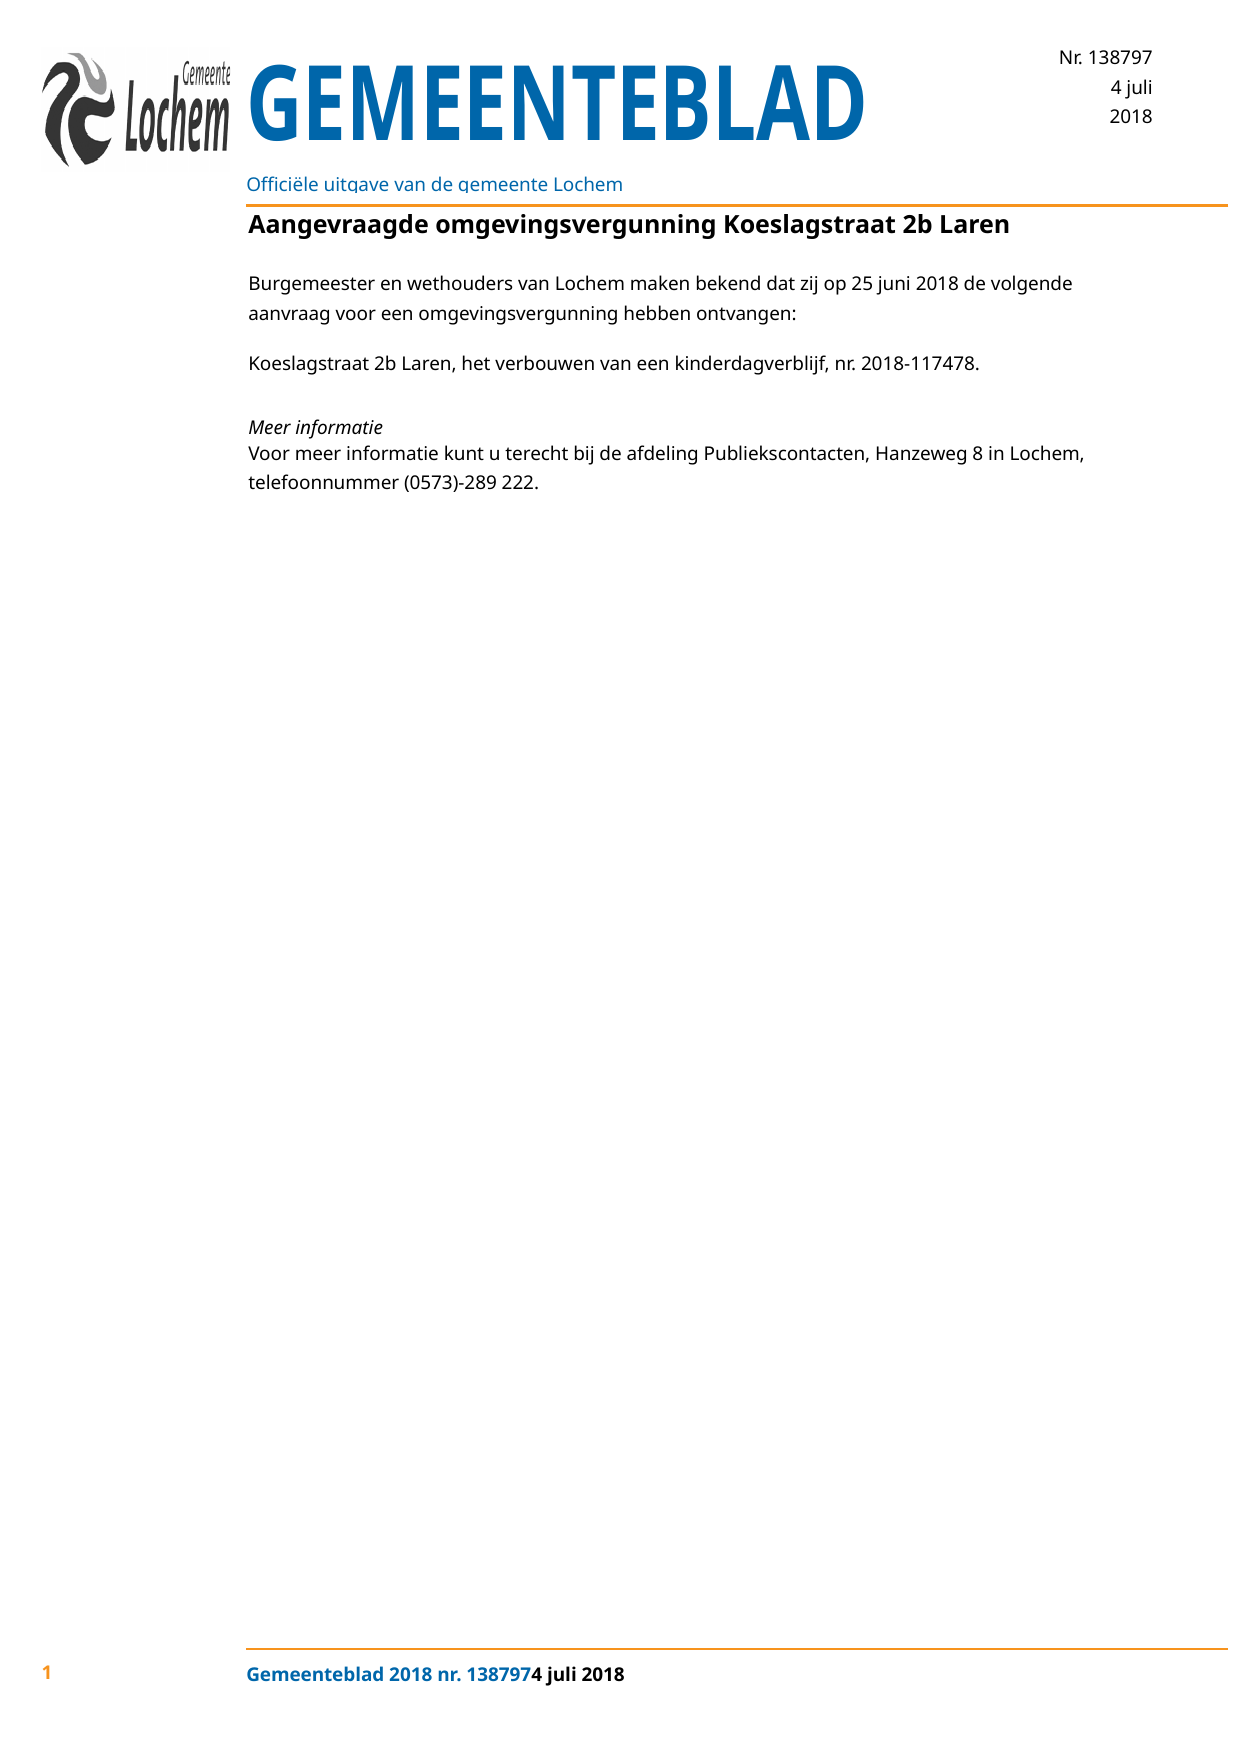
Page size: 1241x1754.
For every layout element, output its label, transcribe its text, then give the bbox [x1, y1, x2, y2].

text Voor meer informatie kunt u terecht bij de afdeling Publiekscontacten, Hanzeweg 8 in Lochem, telefoonnummer (0573)-289 222. [248, 440, 1152, 495]
text Burgemeester en wethouders van Lochem maken bekend dat zij op 25 juni 2018 de volgende aanvraag voor een omgevingsvergunning hebben ontvangen: [248, 270, 1152, 326]
text Aangevraagde omgevingsvergunning Koeslagstraat 2b Laren [248, 207, 1152, 241]
text Meer informatie [248, 414, 1152, 440]
picture [41, 47, 231, 172]
text Koeslagstraat 2b Laren, het verbouwen van een kinderdagverblijf, nr. 2018-117478. [248, 350, 1152, 376]
